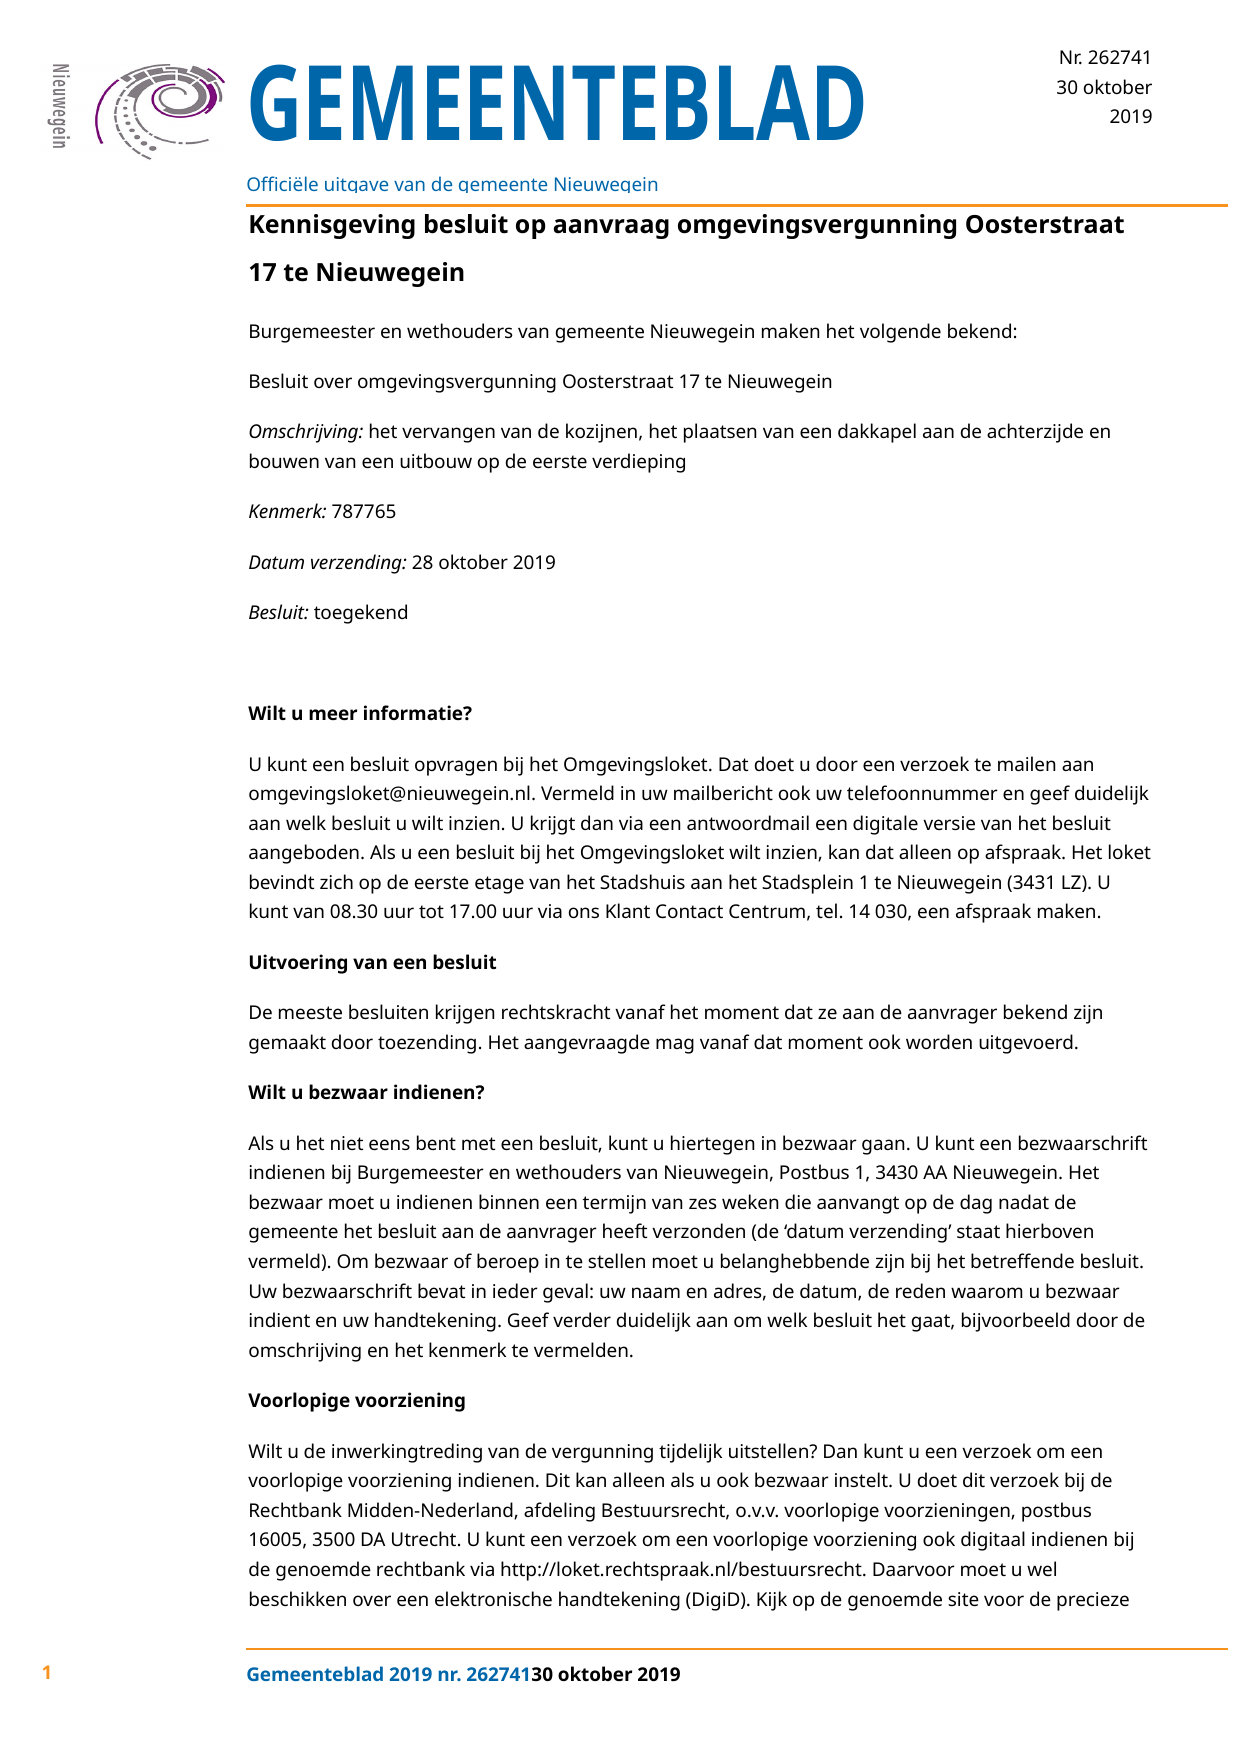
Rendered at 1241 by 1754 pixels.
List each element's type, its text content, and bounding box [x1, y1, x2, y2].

text Als u het niet eens bent met een besluit, kunt u hiertegen in bezwaar gaan. U kunt een bezwaarschrift indienen bij Burgemeester en wethouders van Nieuwegein, Postbus 1, 3430 AA Nieuwegein. Het bezwaar moet u indienen binnen een termijn van zes weken die aanvangt op de dag nadat de gemeente het besluit aan de aanvrager heeft verzonden (de ‘datum verzending’ staat hierboven vermeld). Om bezwaar of beroep in te stellen moet u belanghebbende zijn bij het betreffende besluit. Uw bezwaarschrift bevat in ieder geval: uw naam en adres, de datum, de reden waarom u bezwaar indient en uw handtekening. Geef verder duidelijk aan om welk besluit het gaat, bijvoorbeeld door de omschrijving en het kenmerk te vermelden. [248, 1130, 1152, 1363]
text U kunt een besluit opvragen bij het Omgevingsloket. Dat doet u door een verzoek te mailen aan omgevingsloket@nieuwegein.nl. Vermeld in uw mailbericht ook uw telefoonnummer en geef duidelijk aan welk besluit u wilt inzien. U krijgt dan via een antwoordmail een digitale versie van het besluit aangeboden. Als u een besluit bij het Omgevingsloket wilt inzien, kan dat alleen op afspraak. Het loket bevindt zich op de eerste etage van het Stadshuis aan het Stadsplein 1 te Nieuwegein (3431 LZ). U kunt van 08.30 uur tot 17.00 uur via ons Klant Contact Centrum, tel. 14 030, een afspraak maken. [248, 751, 1152, 924]
picture [41, 47, 231, 172]
text De meeste besluiten krijgen rechtskracht vanaf het moment dat ze aan de aanvrager bekend zijn gemaakt door toezending. Het aangevraagde mag vanaf dat moment ook worden uitgevoerd. [248, 999, 1152, 1055]
text Kenmerk: 787765 [248, 499, 1152, 524]
text Kennisgeving besluit op aanvraag omgevingsvergunning Oosterstraat 17 te Nieuwegein [248, 207, 1152, 288]
text Burgemeester en wethouders van gemeente Nieuwegein maken het volgende bekend: [248, 318, 1152, 344]
text Wilt u de inwerkingtreding van de vergunning tijdelijk uitstellen? Dan kunt u een verzoek om een voorlopige voorziening indienen. Dit kan alleen als u ook bezwaar instelt. U doet dit verzoek bij de Rechtbank Midden-Nederland, afdeling Bestuursrecht, o.v.v. voorlopige voorzieningen, postbus 16005, 3500 DA Utrecht. U kunt een verzoek om een voorlopige voorziening ook digitaal indienen bij de genoemde rechtbank via http://loket.rechtspraak.nl/bestuursrecht. Daarvoor moet u wel beschikken over een elektronische handtekening (DigiD). Kijk op de genoemde site voor de precieze [248, 1438, 1152, 1612]
text Uitvoering van een besluit [248, 949, 1152, 975]
text Omschrijving: het vervangen van de kozijnen, het plaatsen van een dakkapel aan de achterzijde en bouwen van een uitbouw op de eerste verdieping [248, 419, 1152, 474]
text Besluit over omgevingsvergunning Oosterstraat 17 te Nieuwegein [248, 368, 1152, 394]
text Besluit: toegekend [248, 599, 1152, 625]
text Voorlopige voorziening [248, 1387, 1152, 1413]
text Wilt u meer informatie? [248, 700, 1152, 726]
text Datum verzending: 28 oktober 2019 [248, 549, 1152, 575]
text Wilt u bezwaar indienen? [248, 1079, 1152, 1105]
